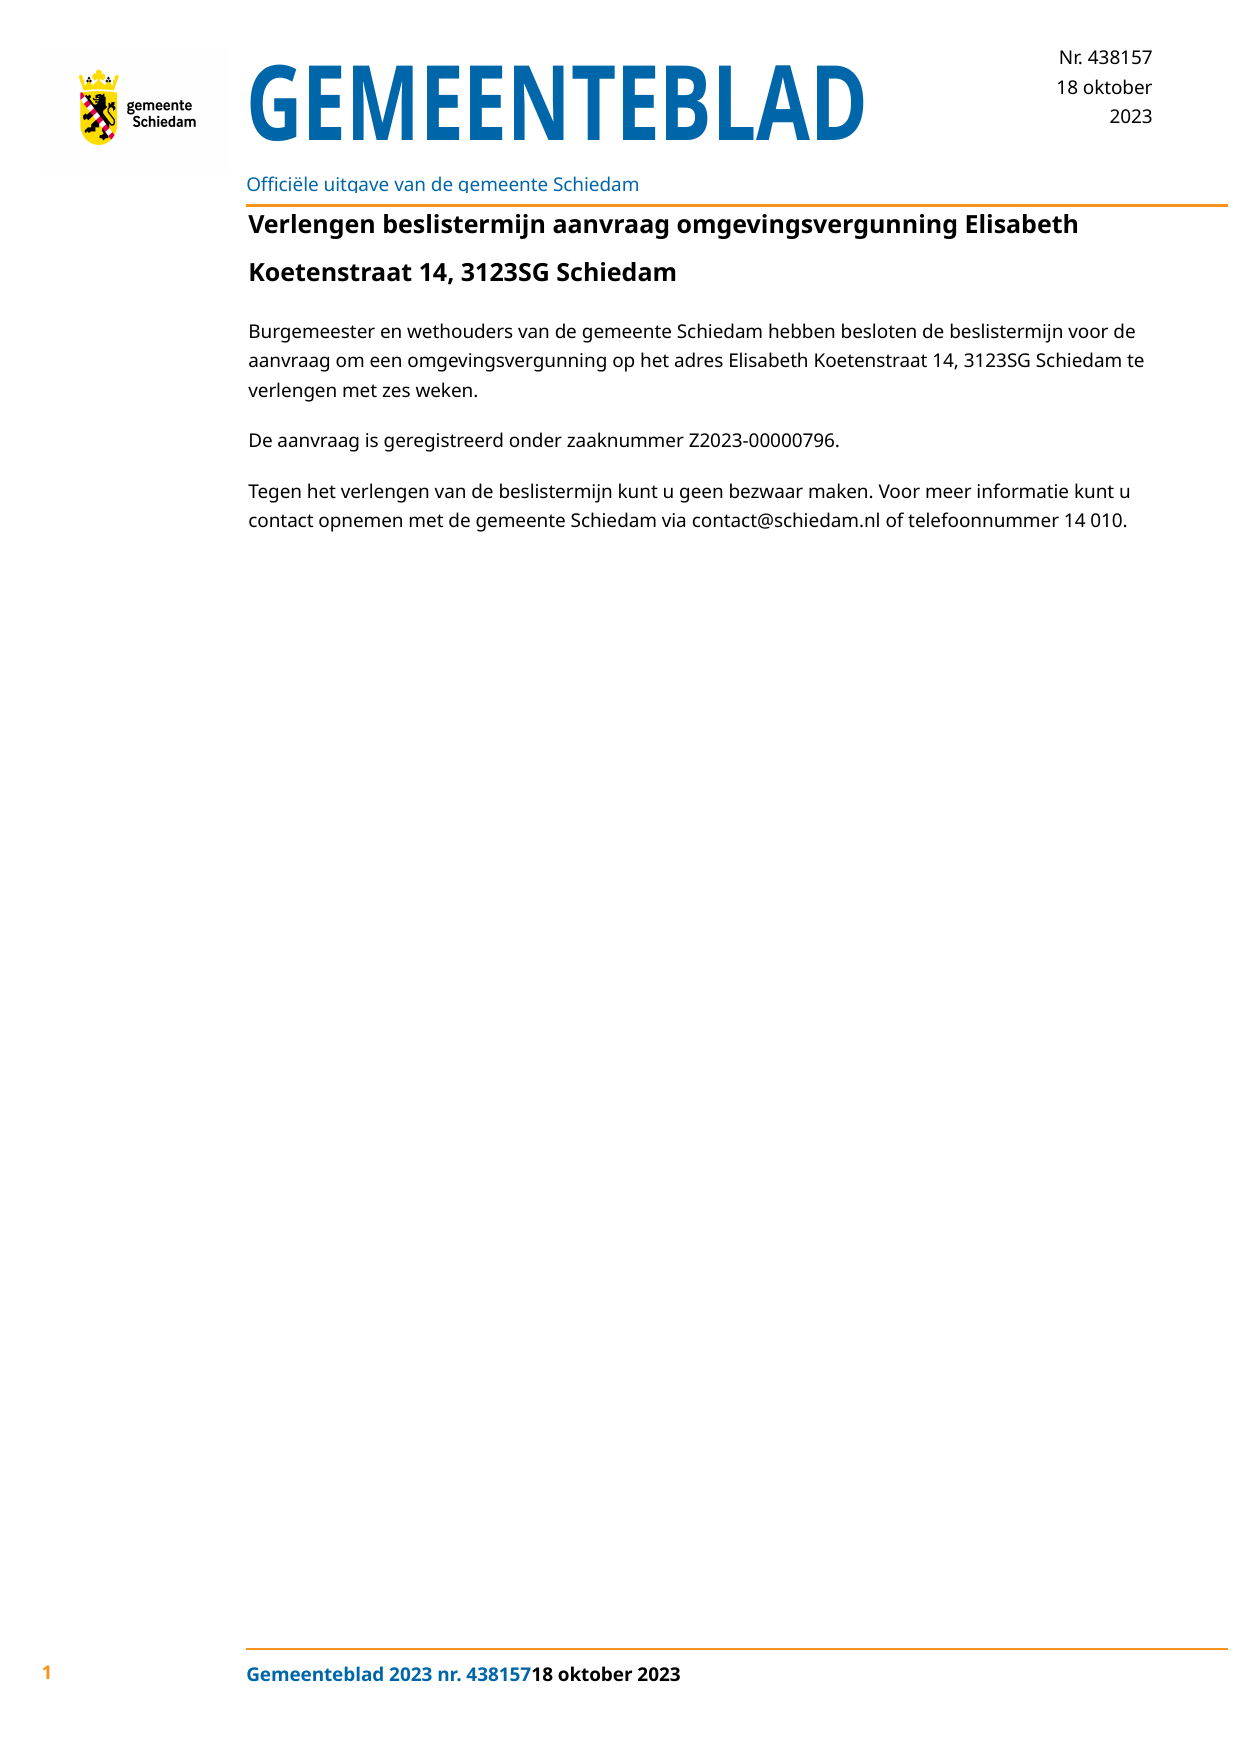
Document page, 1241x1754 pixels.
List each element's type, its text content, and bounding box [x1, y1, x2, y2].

text Tegen het verlengen van de beslistermijn kunt u geen bezwaar maken. Voor meer informatie kunt u contact opnemen met de gemeente Schiedam via contact@schiedam.nl of telefoonnummer 14 010. [248, 478, 1152, 533]
text Verlengen beslistermijn aanvraag omgevingsvergunning Elisabeth Koetenstraat 14, 3123SG Schiedam [248, 207, 1152, 288]
text Burgemeester en wethouders van de gemeente Schiedam hebben besloten de beslistermijn voor de aanvraag om een omgevingsvergunning op het adres Elisabeth Koetenstraat 14, 3123SG Schiedam te verlengen met zes weken. [248, 318, 1152, 403]
picture [41, 47, 231, 172]
text De aanvraag is geregistreerd onder zaaknummer Z2023-00000796. [248, 427, 1152, 453]
